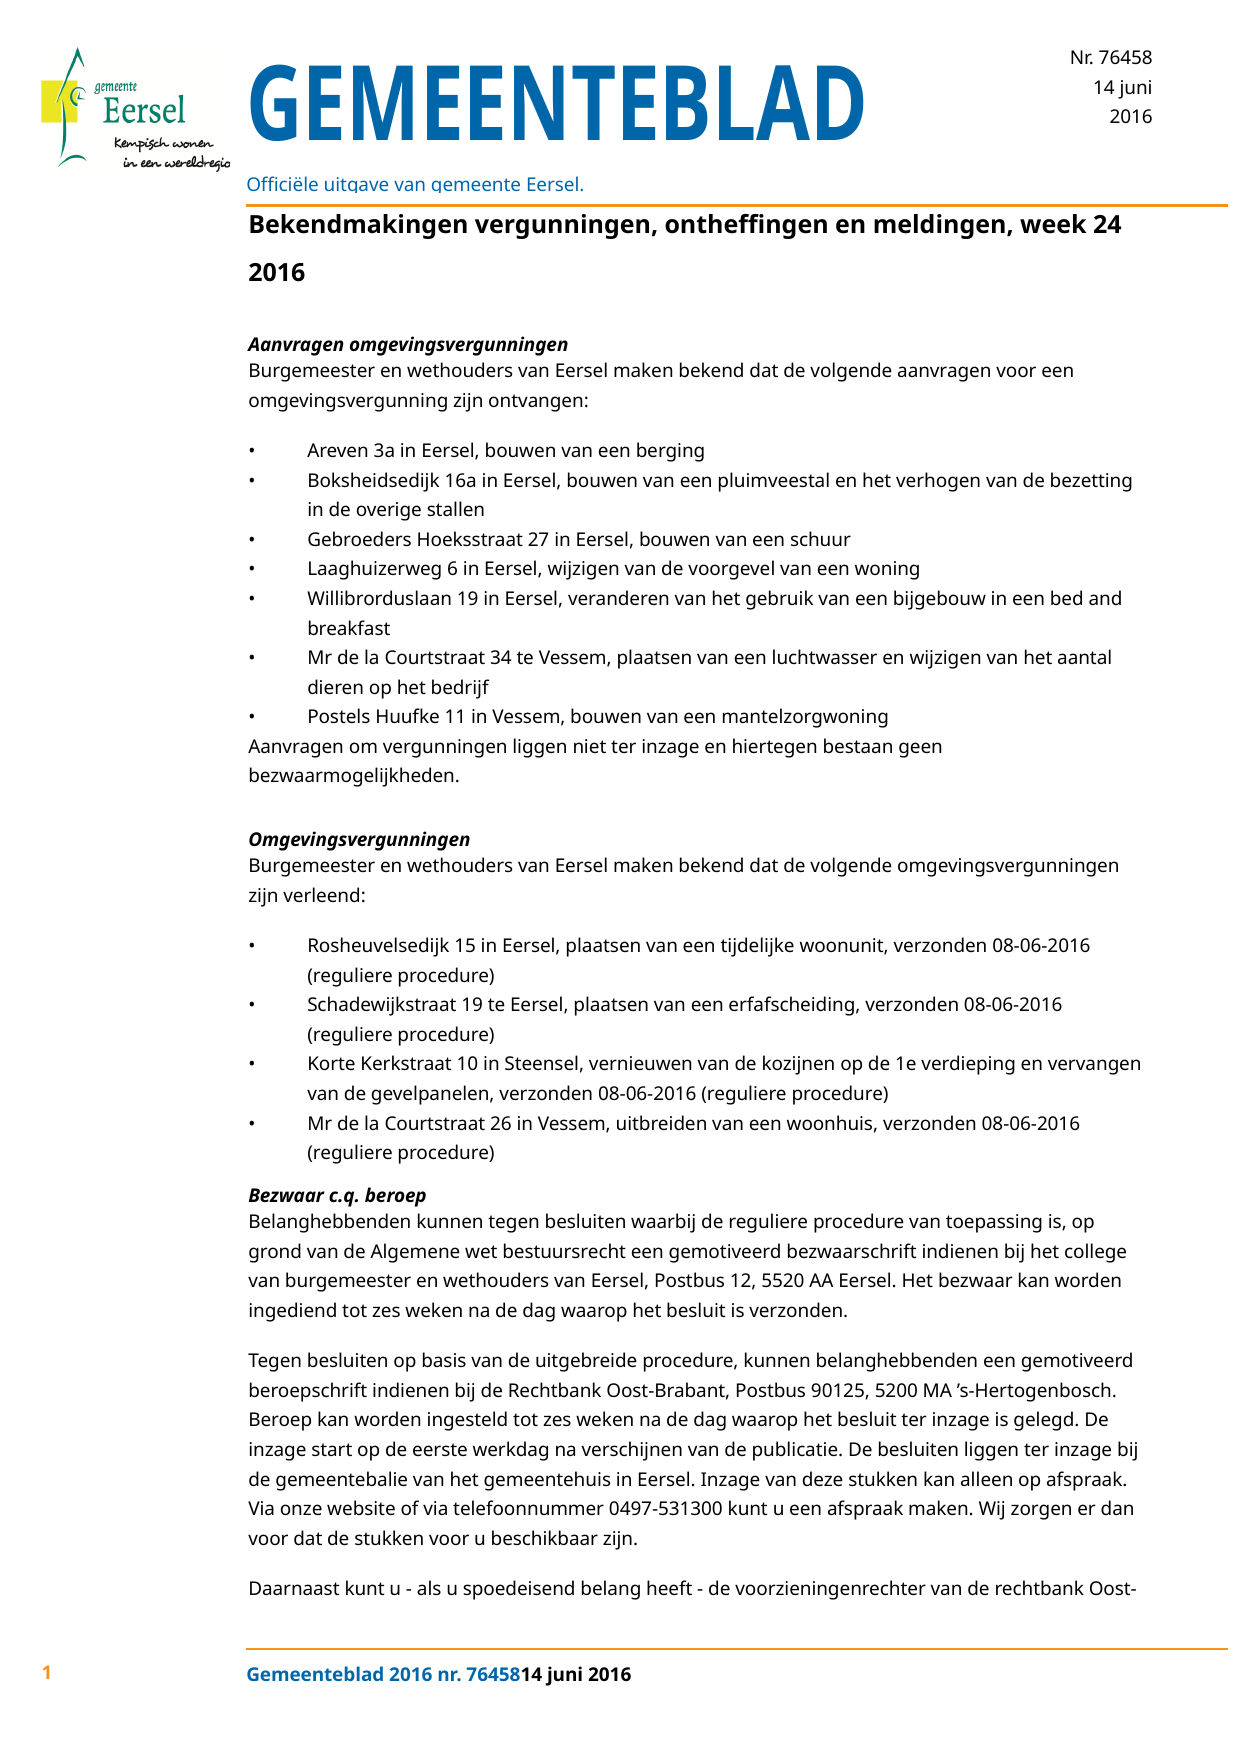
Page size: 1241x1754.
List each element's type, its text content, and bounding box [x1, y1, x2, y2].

list Schadewijkstraat 19 te Eersel, plaatsen van een erfafscheiding, verzonden 08-06-2016 (reguliere procedure) [248, 991, 1152, 1047]
text Aanvragen om vergunningen liggen niet ter inzage en hiertegen bestaan geen bezwaarmogelijkheden. [248, 733, 1152, 788]
list Mr de la Courtstraat 26 in Vessem, uitbreiden van een woonhuis, verzonden 08-06-2016 (reguliere procedure) [248, 1110, 1152, 1165]
list Mr de la Courtstraat 34 te Vessem, plaatsen van een luchtwasser en wijzigen van het aantal dieren op het bedrijf [248, 644, 1152, 699]
list Postels Huufke 11 in Vessem, bouwen van een mantelzorgwoning [248, 703, 1152, 729]
text Tegen besluiten op basis van de uitgebreide procedure, kunnen belanghebbenden een gemotiveerd beroepschrift indienen bij de Rechtbank Oost-Brabant, Postbus 90125, 5200 MA ’s-Hertogenbosch. Beroep kan worden ingesteld tot zes weken na de dag waarop het besluit ter inzage is gelegd. De inzage start op de eerste werkdag na verschijnen van de publicatie. De besluiten liggen ter inzage bij de gemeentebalie van het gemeentehuis in Eersel. Inzage van deze stukken kan alleen op afspraak. Via onze website of via telefoonnummer 0497-531300 kunt u een afspraak maken. Wij zorgen er dan voor dat de stukken voor u beschikbaar zijn. [248, 1347, 1152, 1551]
picture [41, 47, 231, 172]
list Rosheuvelsedijk 15 in Eersel, plaatsen van een tijdelijke woonunit, verzonden 08-06-2016 (reguliere procedure) [248, 932, 1152, 988]
list Laaghuizerweg 6 in Eersel, wijzigen van de voorgevel van een woning [248, 556, 1152, 581]
list Willibrorduslaan 19 in Eersel, veranderen van het gebruik van een bijgebouw in een bed and breakfast [248, 585, 1152, 640]
text Burgemeester en wethouders van Eersel maken bekend dat de volgende omgevingsvergunningen zijn verleend: [248, 852, 1152, 908]
text Omgevingsvergunningen [248, 827, 1152, 852]
list Areven 3a in Eersel, bouwen van een berging [248, 437, 1152, 463]
text Bekendmakingen vergunningen, ontheffingen en meldingen, week 24 2016 [248, 207, 1152, 288]
list Gebroeders Hoeksstraat 27 in Eersel, bouwen van een schuur [248, 526, 1152, 552]
list Boksheidsedijk 16a in Eersel, bouwen van een pluimveestal en het verhogen van de bezetting in de overige stallen [248, 467, 1152, 522]
text Belanghebbenden kunnen tegen besluiten waarbij de reguliere procedure van toepassing is, op grond van de Algemene wet bestuursrecht een gemotiveerd bezwaarschrift indienen bij het college van burgemeester en wethouders van Eersel, Postbus 12, 5520 AA Eersel. Het bezwaar kan worden ingediend tot zes weken na de dag waarop het besluit is verzonden. [248, 1208, 1152, 1323]
text Burgemeester en wethouders van Eersel maken bekend dat de volgende aanvragen voor een omgevingsvergunning zijn ontvangen: [248, 357, 1152, 412]
text Bezwaar c.q. beroep [248, 1182, 1152, 1208]
list Korte Kerkstraat 10 in Steensel, vernieuwen van de kozijnen op de 1e verdieping en vervangen van de gevelpanelen, verzonden 08-06-2016 (reguliere procedure) [248, 1051, 1152, 1106]
text Aanvragen omgevingsvergunningen [248, 331, 1152, 357]
text Daarnaast kunt u - als u spoedeisend belang heeft - de voorzieningenrechter van de rechtbank Oost- [248, 1575, 1152, 1601]
